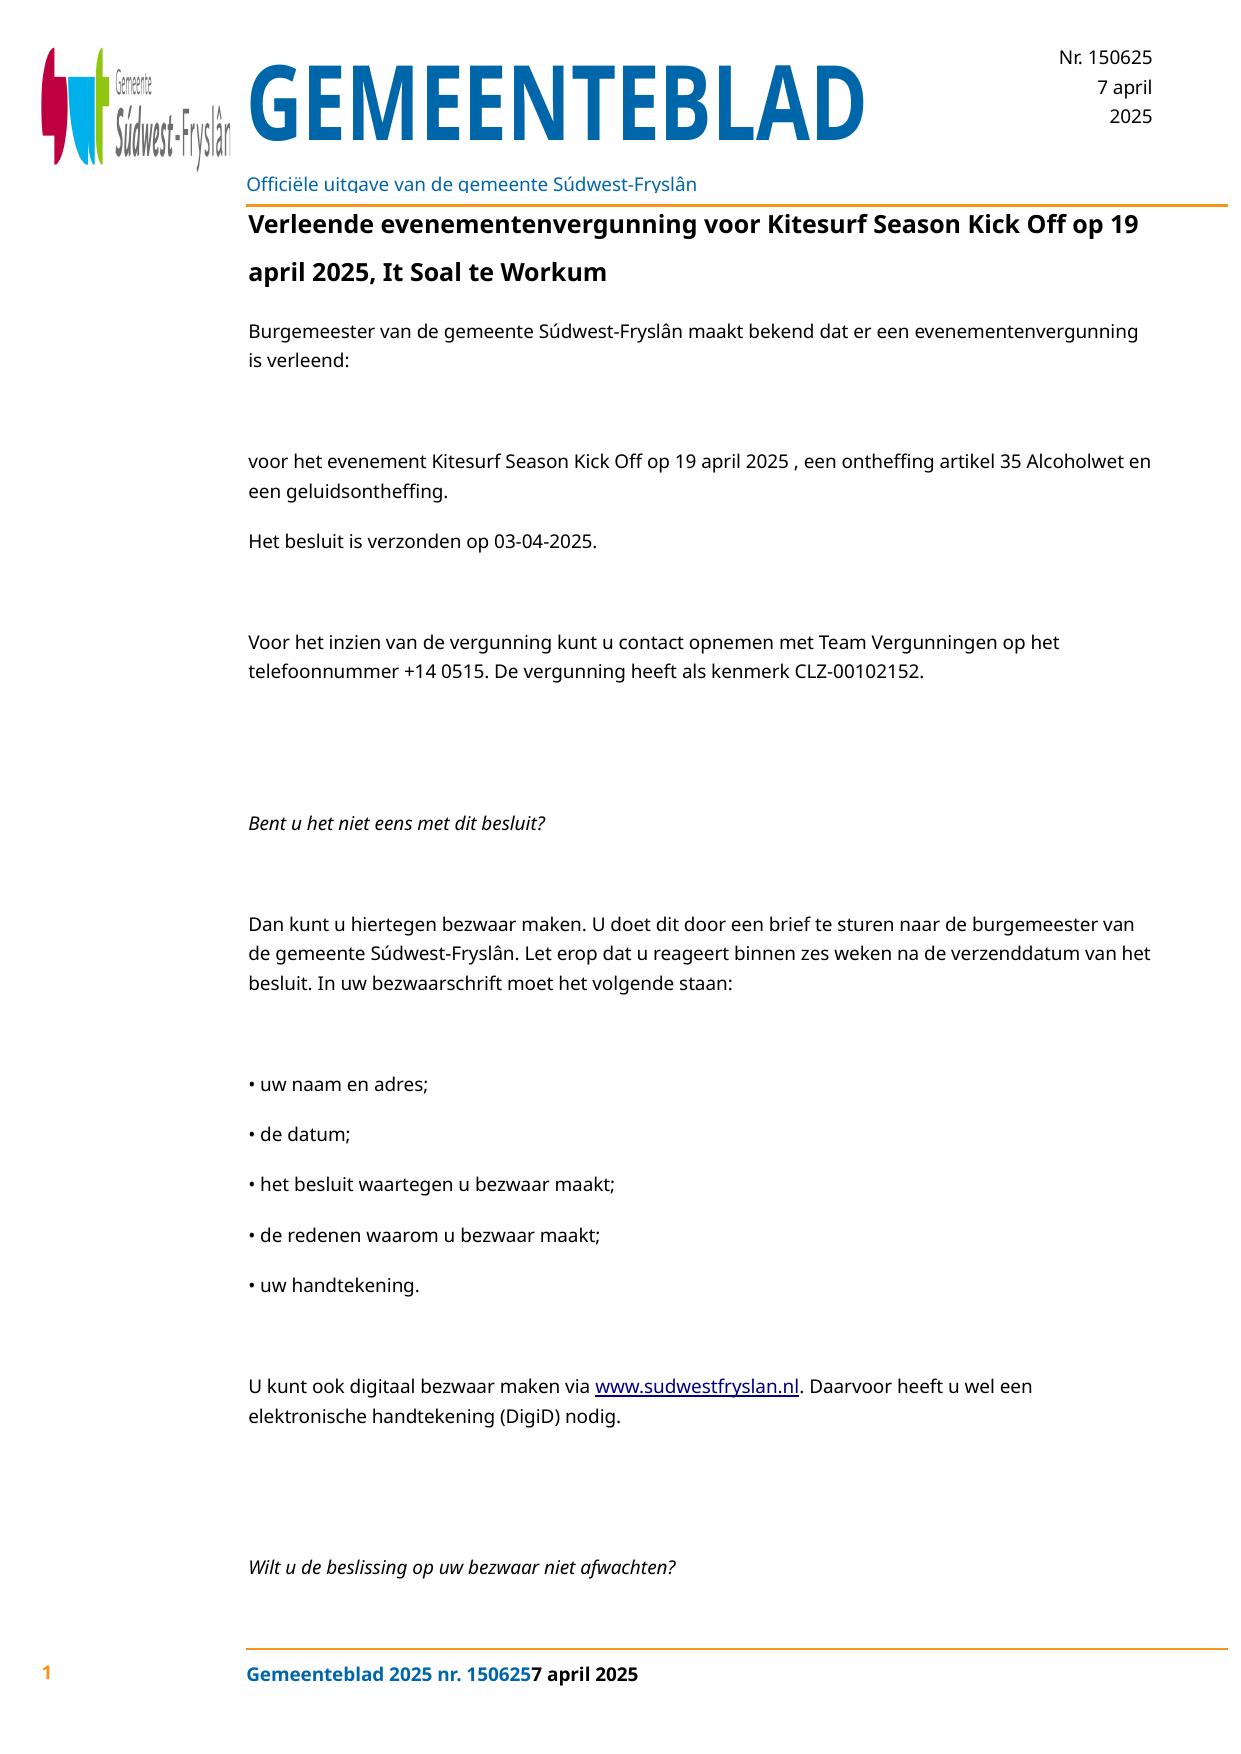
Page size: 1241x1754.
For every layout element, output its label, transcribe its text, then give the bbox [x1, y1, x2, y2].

text • uw naam en adres; [248, 1071, 1152, 1097]
text Verleende evenementenvergunning voor Kitesurf Season Kick Off op 19 april 2025, It Soal te Workum [248, 207, 1152, 288]
text Wilt u de beslissing op uw bezwaar niet afwachten? [248, 1554, 1152, 1580]
text Dan kunt u hiertegen bezwaar maken. U doet dit door een brief te sturen naar de burgemeester van de gemeente Súdwest-Fryslân. Let erop dat u reageert binnen zes weken na de verzenddatum van het besluit. In uw bezwaarschrift moet het volgende staan: [248, 911, 1152, 996]
text Burgemeester van de gemeente Súdwest-Fryslân maakt bekend dat er een evenementenvergunning is verleend: [248, 318, 1152, 373]
text Het besluit is verzonden op 03-04-2025. [248, 528, 1152, 554]
text • de datum; [248, 1121, 1152, 1147]
text Bent u het niet eens met dit besluit? [248, 810, 1152, 836]
picture [41, 47, 231, 172]
text U kunt ook digitaal bezwaar maken via www.sudwestfryslan.nl. Daarvoor heeft u wel een elektronische handtekening (DigiD) nodig. [248, 1373, 1152, 1429]
text • uw handtekening. [248, 1272, 1152, 1298]
text • het besluit waartegen u bezwaar maakt; [248, 1172, 1152, 1197]
text Voor het inzien van de vergunning kunt u contact opnemen met Team Vergunningen op het telefoonnummer +14 0515. De vergunning heeft als kenmerk CLZ-00102152. [248, 629, 1152, 684]
text • de redenen waarom u bezwaar maakt; [248, 1222, 1152, 1248]
text voor het evenement Kitesurf Season Kick Off op 19 april 2025 , een ontheffing artikel 35 Alcoholwet en een geluidsontheffing. [248, 448, 1152, 504]
